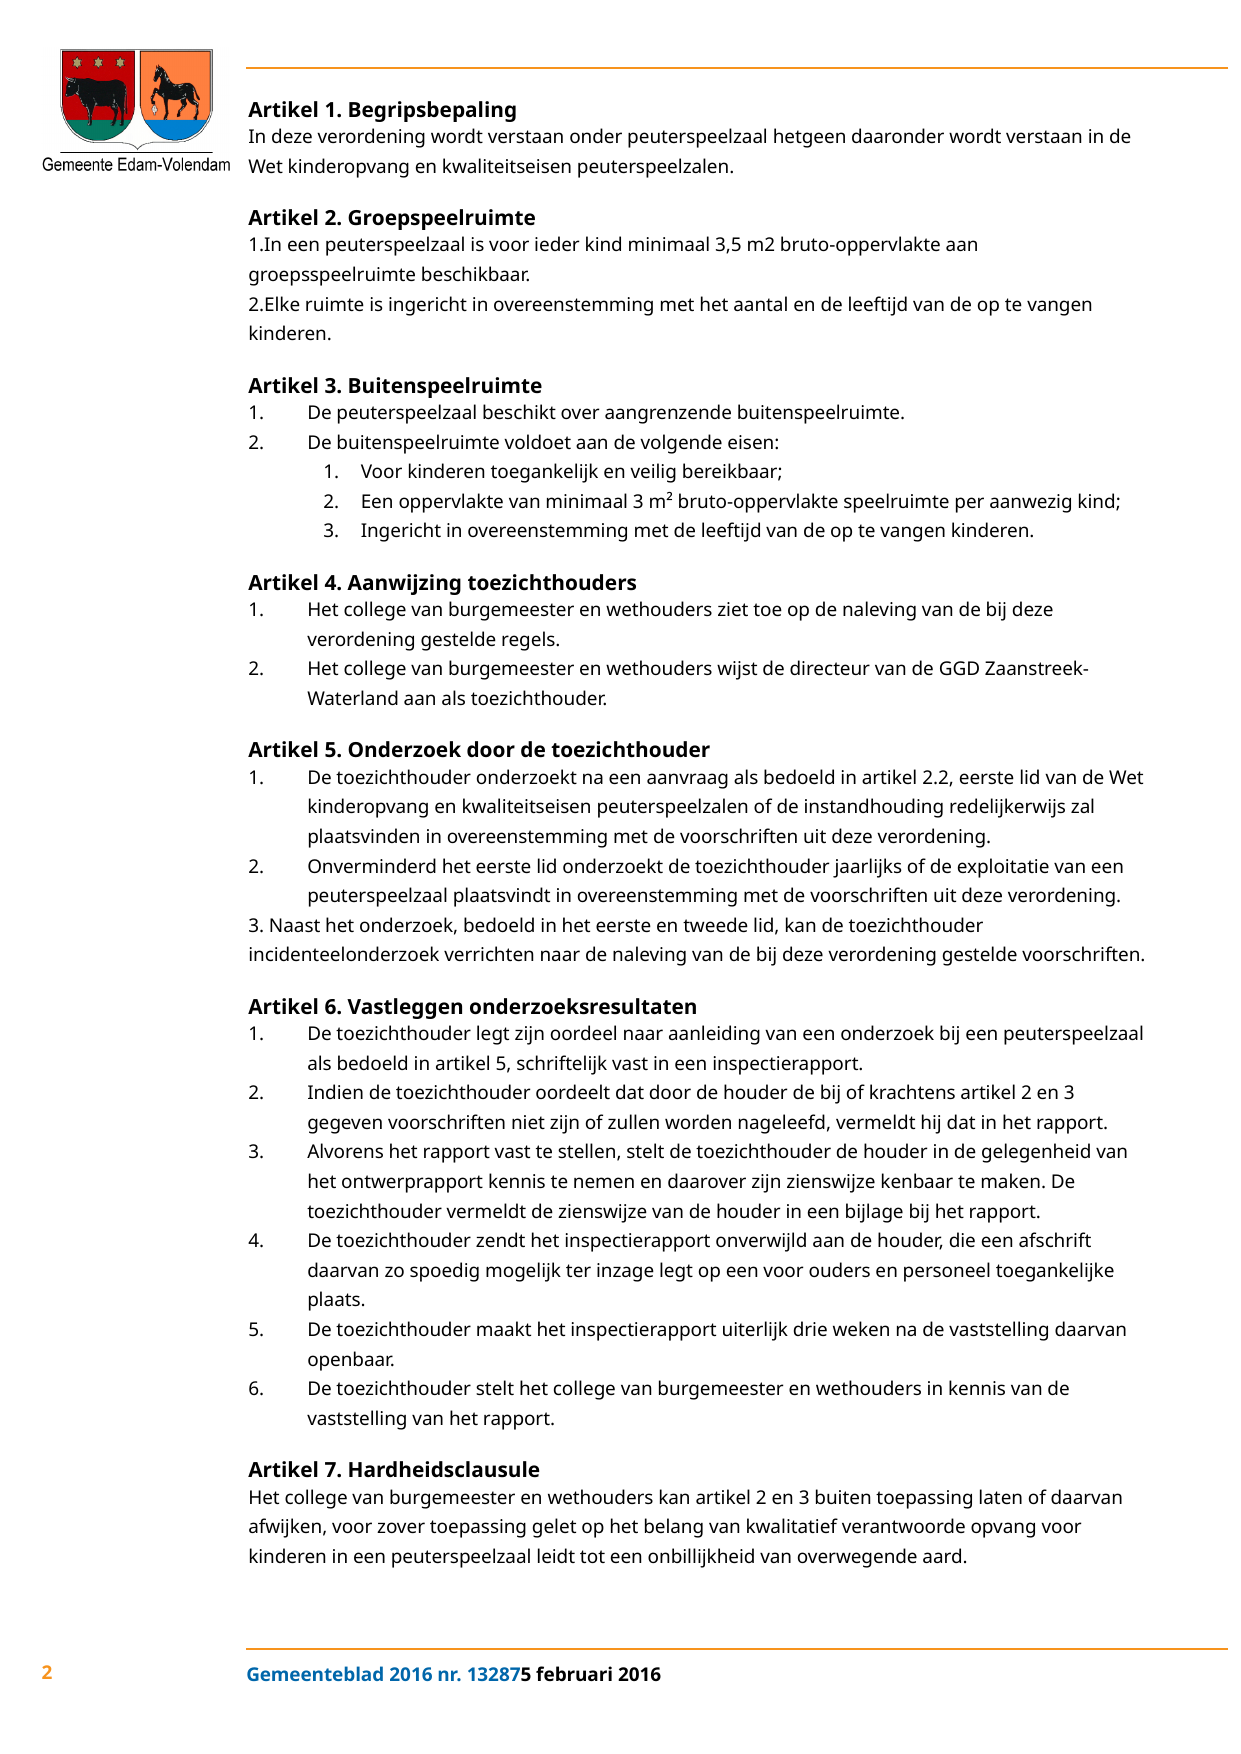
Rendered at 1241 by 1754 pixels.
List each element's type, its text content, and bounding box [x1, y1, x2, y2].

text groepsspeelruimte beschikbaar. [248, 261, 1152, 287]
list De toezichthouder maakt het inspectierapport uiterlijk drie weken na de vaststelling daarvan openbaar. [248, 1316, 1152, 1372]
text Artikel 4. Aanwijzing toezichthouders [248, 568, 1152, 596]
list De toezichthouder onderzoekt na een aanvraag als bedoeld in artikel 2.2, eerste lid van de Wet kinderopvang en kwaliteitseisen peuterspeelzalen of de instandhouding redelijkerwijs zal plaatsvinden in overeenstemming met de voorschriften uit deze verordening. [248, 764, 1152, 849]
list Onverminderd het eerste lid onderzoekt de toezichthouder jaarlijks of de exploitatie van een peuterspeelzaal plaatsvindt in overeenstemming met de voorschriften uit deze verordening. [248, 853, 1152, 908]
text Artikel 5. Onderzoek door de toezichthouder [248, 736, 1152, 764]
list Indien de toezichthouder oordeelt dat door de houder de bij of krachtens artikel 2 en 3 gegeven voorschriften niet zijn of zullen worden nageleefd, vermeldt hij dat in het rapport. [248, 1079, 1152, 1135]
text Artikel 3. Buitenspeelruimte [248, 371, 1152, 399]
text Artikel 2. Groepspeelruimte [248, 203, 1152, 232]
text Artikel 6. Vastleggen onderzoeksresultaten [248, 992, 1152, 1020]
list Ingericht in overeenstemming met de leeftijd van de op te vangen kinderen. [323, 518, 1152, 543]
list De toezichthouder stelt het college van burgemeester en wethouders in kennis van de vaststelling van het rapport. [248, 1375, 1152, 1431]
text 3. Naast het onderzoek, bedoeld in het eerste en tweede lid, kan de toezichthouder incidenteelonderzoek verrichten naar de naleving van de bij deze verordening gestelde voorschriften. [248, 912, 1152, 967]
list De toezichthouder legt zijn oordeel naar aanleiding van een onderzoek bij een peuterspeelzaal als bedoeld in artikel 5, schriftelijk vast in een inspectierapport. [248, 1020, 1152, 1076]
list De peuterspeelzaal beschikt over aangrenzende buitenspeelruimte. [248, 399, 1152, 425]
list De buitenspeelruimte voldoet aan de volgende eisen: [248, 429, 1152, 454]
text In deze verordening wordt verstaan onder peuterspeelzaal hetgeen daaronder wordt verstaan in de Wet kinderopvang en kwaliteitseisen peuterspeelzalen. [248, 123, 1152, 178]
list De toezichthouder zendt het inspectierapport onverwijld aan de houder, die een afschrift daarvan zo spoedig mogelijk ter inzage legt op een voor ouders en personeel toegankelijke plaats. [248, 1227, 1152, 1312]
text 2.Elke ruimte is ingericht in overeenstemming met het aantal en de leeftijd van de op te vangen kinderen. [248, 291, 1152, 346]
text Artikel 7. Hardheidsclausule [248, 1455, 1152, 1484]
list Alvorens het rapport vast te stellen, stelt de toezichthouder de houder in de gelegenheid van het ontwerprapport kennis te nemen en daarover zijn zienswijze kenbaar te maken. De toezichthouder vermeldt de zienswijze van de houder in een bijlage bij het rapport. [248, 1139, 1152, 1224]
picture [41, 47, 231, 172]
list Het college van burgemeester en wethouders wijst de directeur van de GGD Zaanstreek-Waterland aan als toezichthouder. [248, 656, 1152, 711]
list Een oppervlakte van minimaal 3 m² bruto-oppervlakte speelruimte per aanwezig kind; [323, 488, 1152, 514]
list Voor kinderen toegankelijk en veilig bereikbaar; [323, 458, 1152, 484]
text 1.In een peuterspeelzaal is voor ieder kind minimaal 3,5 m2 bruto-oppervlakte aan [248, 232, 1152, 257]
list Het college van burgemeester en wethouders ziet toe op de naleving van de bij deze verordening gestelde regels. [248, 596, 1152, 652]
text Artikel 1. Begripsbepaling [248, 95, 1152, 123]
text Het college van burgemeester en wethouders kan artikel 2 en 3 buiten toepassing laten of daarvan afwijken, voor zover toepassing gelet op het belang van kwalitatief verantwoorde opvang voor kinderen in een peuterspeelzaal leidt tot een onbillijkheid van overwegende aard. [248, 1484, 1152, 1569]
